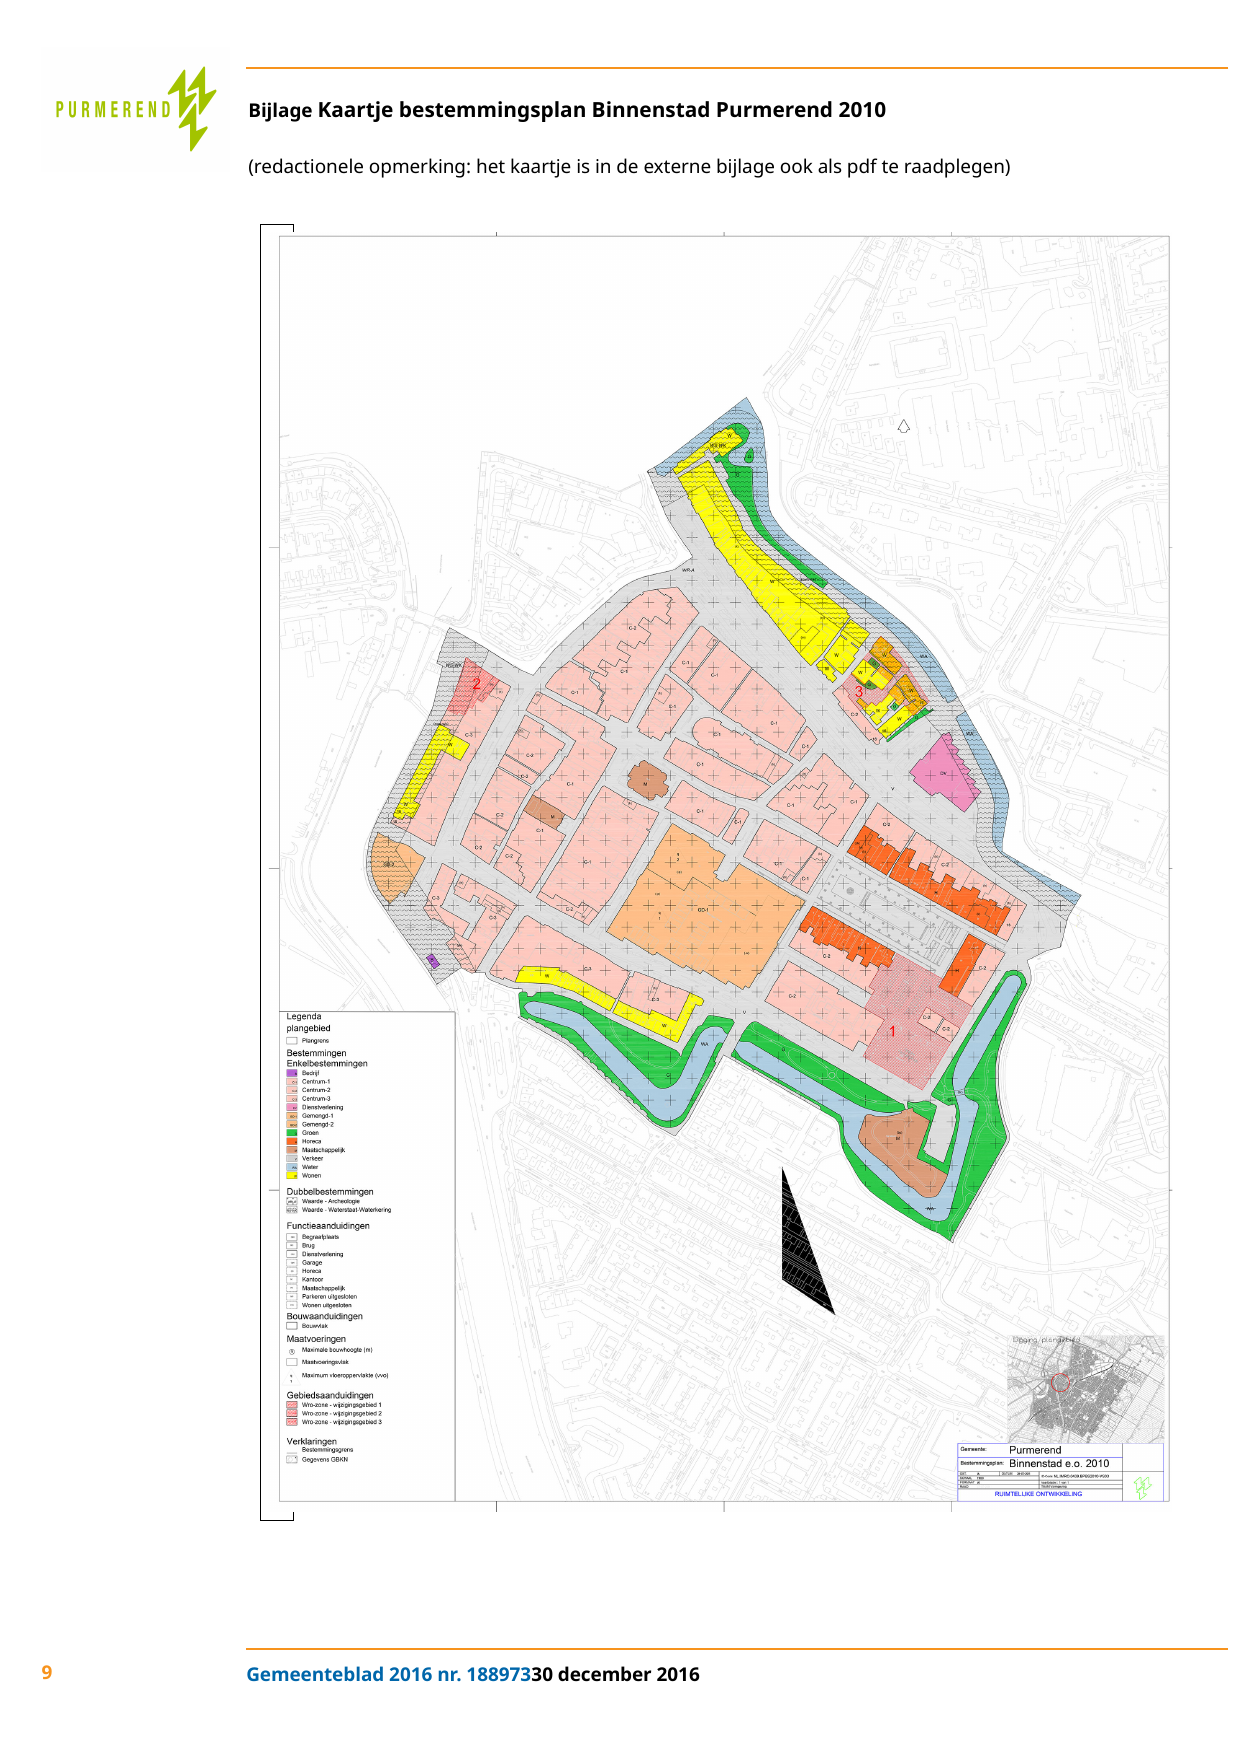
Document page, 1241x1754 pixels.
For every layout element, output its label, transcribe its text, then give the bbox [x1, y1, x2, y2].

picture [41, 47, 231, 172]
text Bijlage Kaartje bestemmingsplan Binnenstad Purmerend 2010 [248, 95, 1152, 123]
text (redactionele opmerking: het kaartje is in de externe bijlage ook als pdf te raadplegen) [248, 153, 1152, 179]
picture [268, 232, 1173, 1512]
